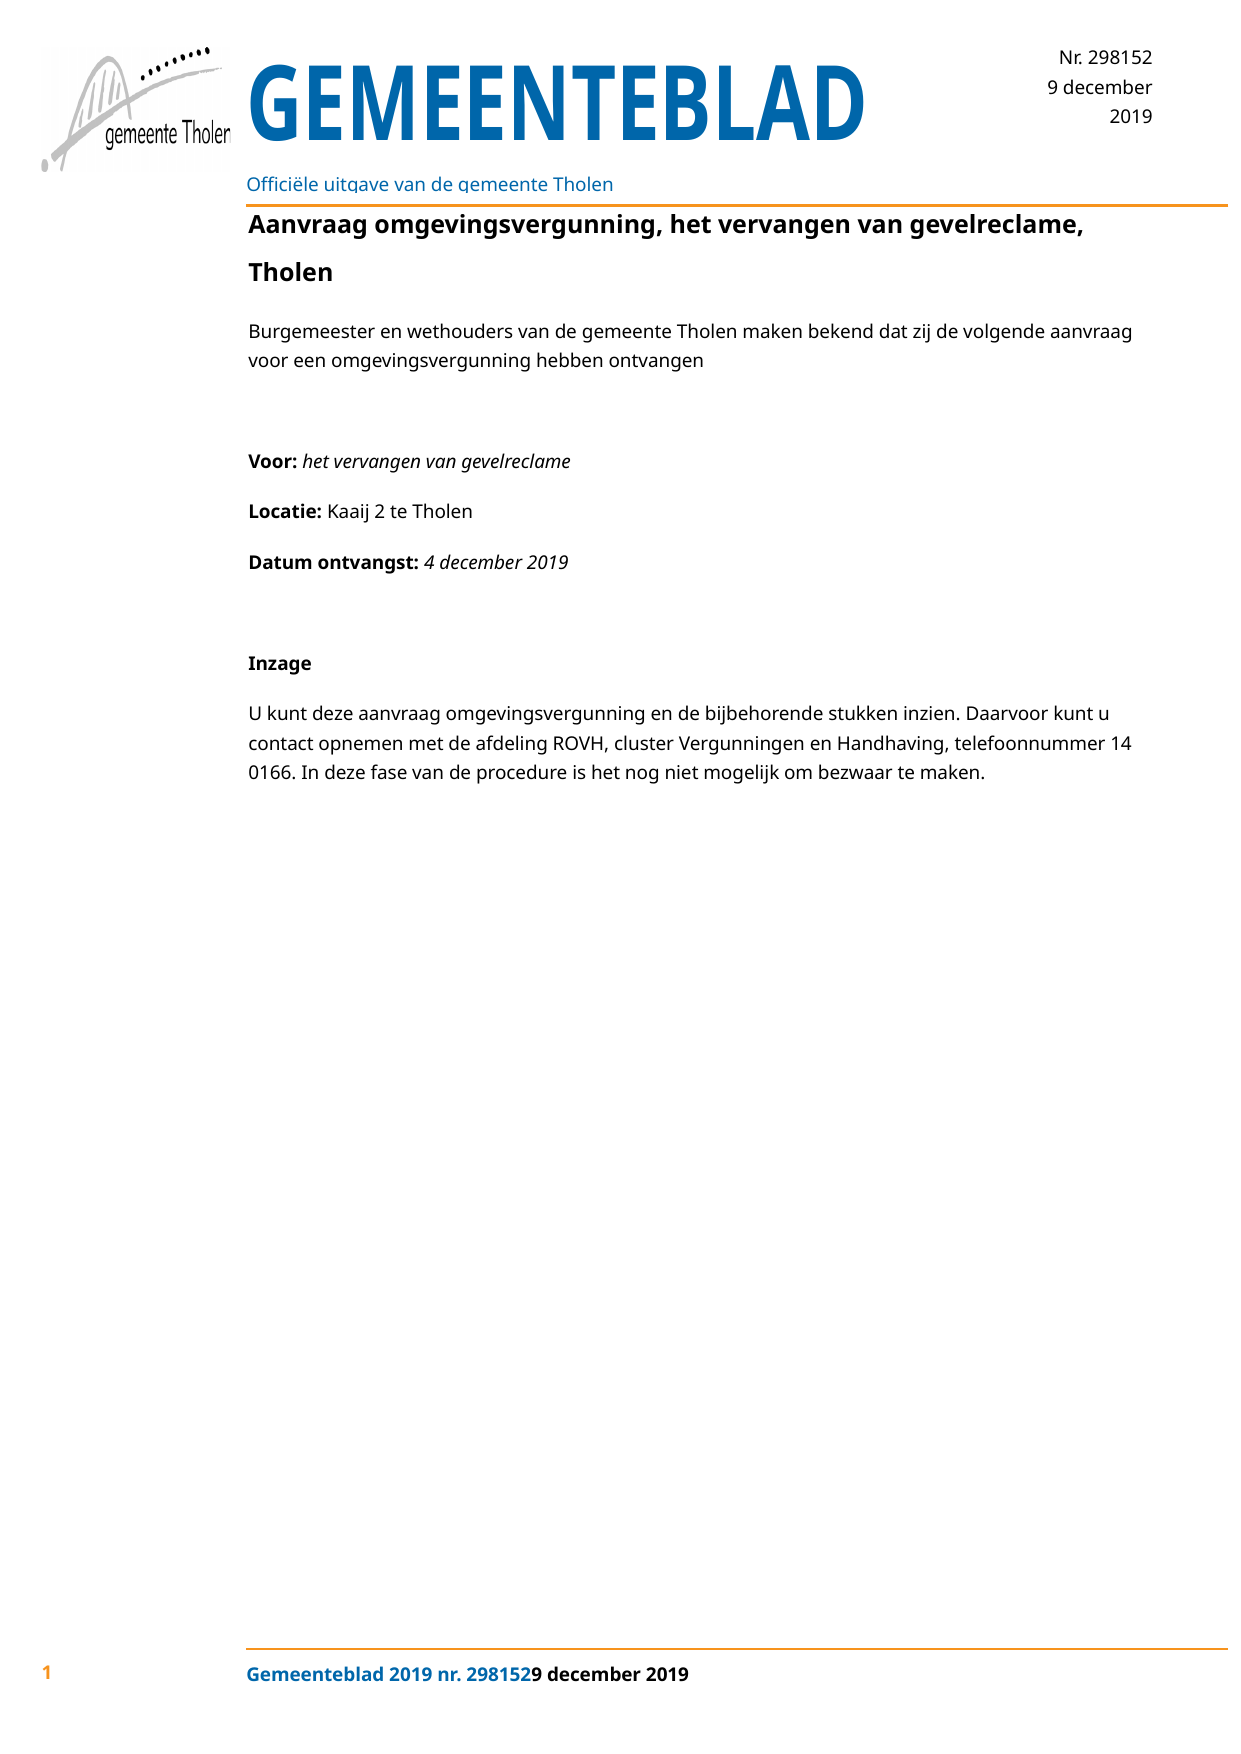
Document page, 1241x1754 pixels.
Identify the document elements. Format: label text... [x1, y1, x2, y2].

text Inzage [248, 650, 1152, 676]
text Voor: het vervangen van gevelreclame [248, 448, 1152, 474]
text Datum ontvangst: 4 december 2019 [248, 549, 1152, 575]
text Locatie: Kaaij 2 te Tholen [248, 499, 1152, 524]
text U kunt deze aanvraag omgevingsvergunning en de bijbehorende stukken inzien. Daarvoor kunt u contact opnemen met de afdeling ROVH, cluster Vergunningen en Handhaving, telefoonnummer 14 0166. In deze fase van de procedure is het nog niet mogelijk om bezwaar te maken. [248, 700, 1152, 785]
picture [41, 47, 231, 172]
text Burgemeester en wethouders van de gemeente Tholen maken bekend dat zij de volgende aanvraag voor een omgevingsvergunning hebben ontvangen [248, 318, 1152, 373]
text Aanvraag omgevingsvergunning, het vervangen van gevelreclame, Tholen [248, 207, 1152, 288]
